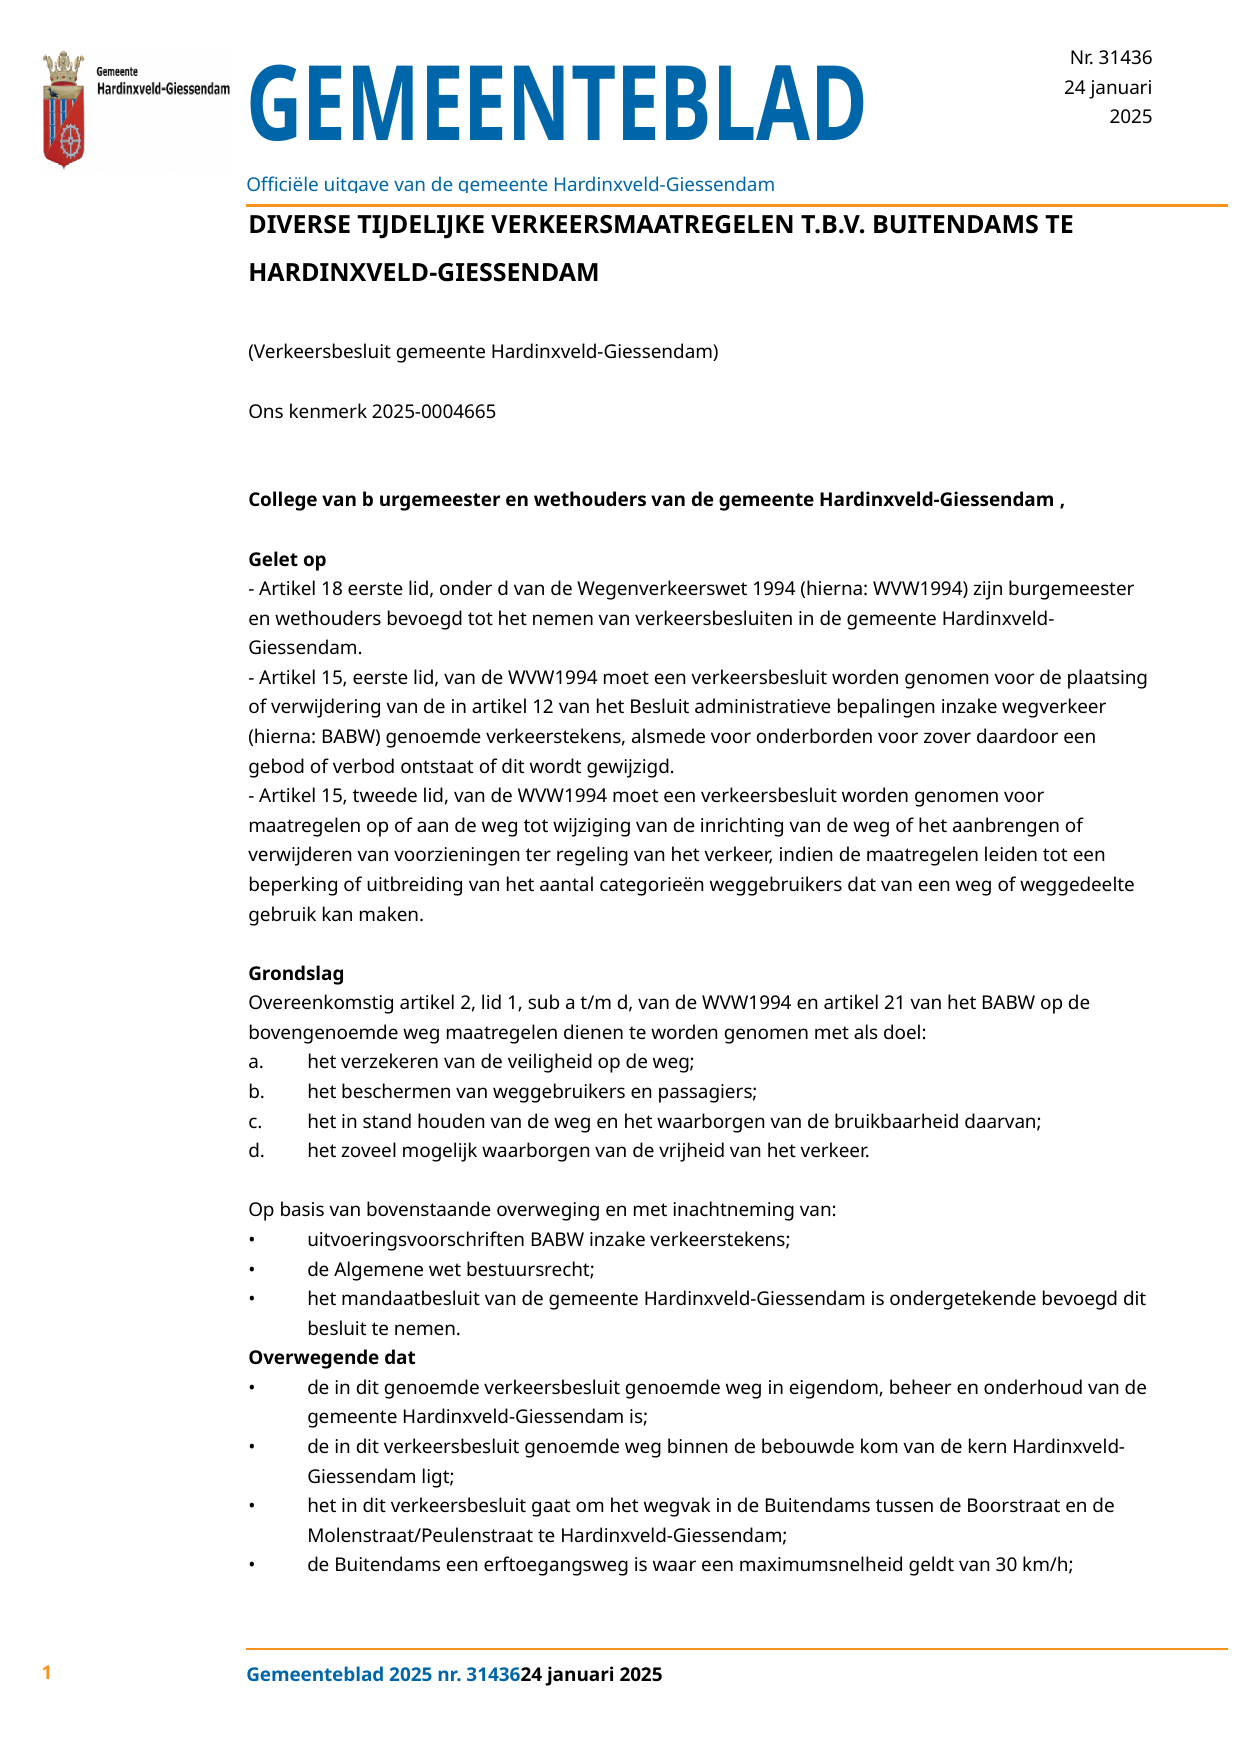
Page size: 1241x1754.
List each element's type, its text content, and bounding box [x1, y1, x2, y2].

list het verzekeren van de veiligheid op de weg; [248, 1049, 1152, 1074]
text Overwegende dat [248, 1344, 1152, 1370]
list uitvoeringsvoorschriften BABW inzake verkeerstekens; [248, 1226, 1152, 1252]
picture [41, 47, 231, 172]
list het beschermen van weggebruikers en passagiers; [248, 1078, 1152, 1104]
list het in dit verkeersbesluit gaat om het wegvak in de Buitendams tussen de Boorstraat en de Molenstraat/Peulenstraat te Hardinxveld-Giessendam; [248, 1492, 1152, 1548]
text Ons kenmerk 2025-0004665 [248, 398, 1152, 423]
list de in dit genoemde verkeersbesluit genoemde weg in eigendom, beheer en onderhoud van de gemeente Hardinxveld-Giessendam is; [248, 1374, 1152, 1429]
list het zoveel mogelijk waarborgen van de vrijheid van het verkeer. [248, 1137, 1152, 1163]
list de in dit verkeersbesluit genoemde weg binnen de bebouwde kom van de kern Hardinxveld-Giessendam ligt; [248, 1433, 1152, 1488]
text Grondslag [248, 960, 1152, 986]
list het mandaatbesluit van de gemeente Hardinxveld-Giessendam is ondergetekende bevoegd dit besluit te nemen. [248, 1285, 1152, 1341]
text - Artikel 18 eerste lid, onder d van de Wegenverkeerswet 1994 (hierna: WVW1994) zijn burgemeester en wethouders bevoegd tot het nemen van verkeersbesluiten in de gemeente Hardinxveld-Giessendam. [248, 575, 1152, 660]
list de Algemene wet bestuursrecht; [248, 1256, 1152, 1281]
text College van b urgemeester en wethouders van de gemeente Hardinxveld-Giessendam , [248, 487, 1152, 512]
list de Buitendams een erftoegangsweg is waar een maximumsnelheid geldt van 30 km/h; [248, 1552, 1152, 1577]
text - Artikel 15, eerste lid, van de WVW1994 moet een verkeersbesluit worden genomen voor de plaatsing of verwijdering van de in artikel 12 van het Besluit administratieve bepalingen inzake wegverkeer (hierna: BABW) genoemde verkeerstekens, alsmede voor onderborden voor zover daardoor een gebod of verbod ontstaat of dit wordt gewijzigd. [248, 664, 1152, 778]
text Op basis van bovenstaande overweging en met inachtneming van: [248, 1197, 1152, 1222]
text Overeenkomstig artikel 2, lid 1, sub a t/m d, van de WVW1994 en artikel 21 van het BABW op de bovengenoemde weg maatregelen dienen te worden genomen met als doel: [248, 989, 1152, 1045]
text DIVERSE TIJDELIJKE VERKEERSMAATREGELEN T.B.V. BUITENDAMS TE HARDINXVELD-GIESSENDAM [248, 207, 1152, 288]
text Gelet op [248, 546, 1152, 571]
list het in stand houden van de weg en het waarborgen van de bruikbaarheid daarvan; [248, 1108, 1152, 1133]
text (Verkeersbesluit gemeente Hardinxveld-Giessendam) [248, 339, 1152, 364]
text - Artikel 15, tweede lid, van de WVW1994 moet een verkeersbesluit worden genomen voor maatregelen op of aan de weg tot wijziging van de inrichting van de weg of het aanbrengen of verwijderen van voorzieningen ter regeling van het verkeer, indien de maatregelen leiden tot een beperking of uitbreiding van het aantal categorieën weggebruikers dat van een weg of weggedeelte gebruik kan maken. [248, 782, 1152, 926]
